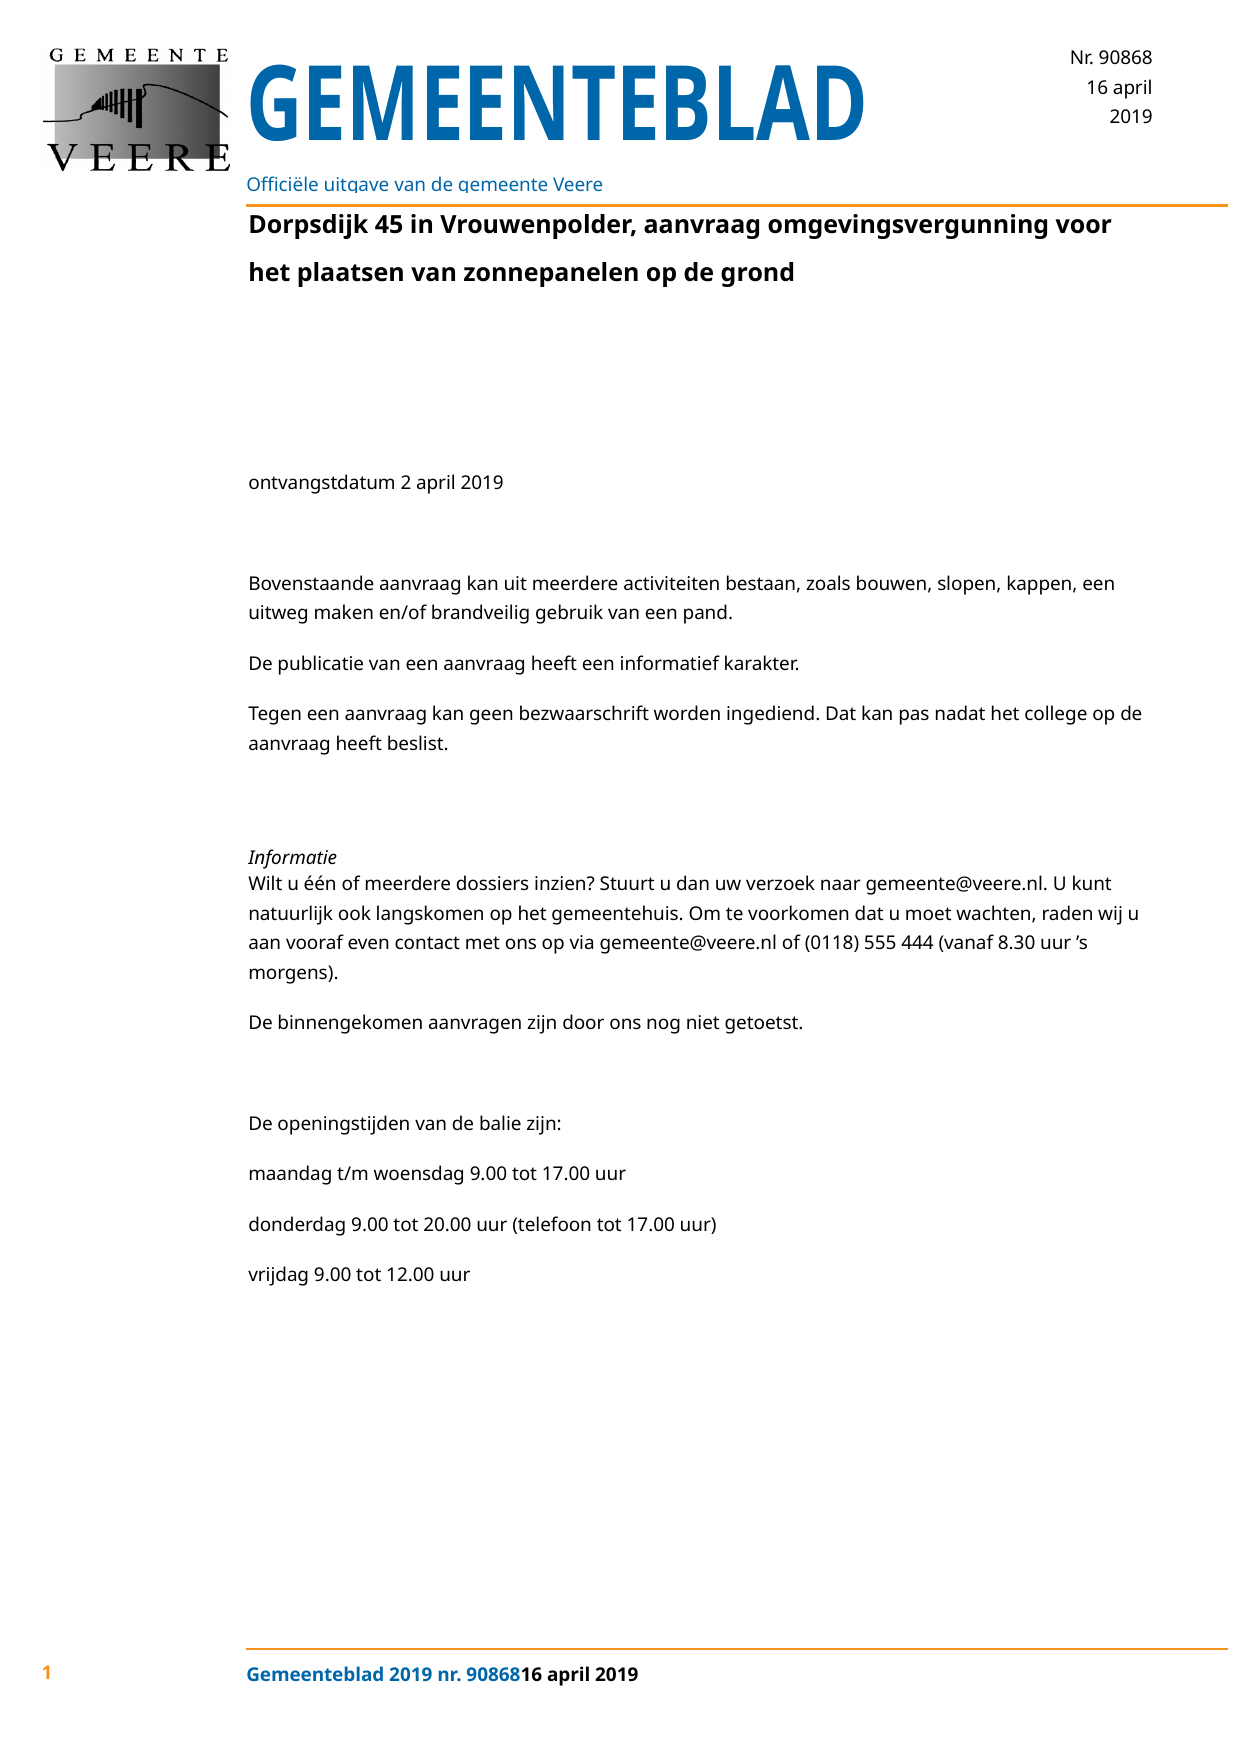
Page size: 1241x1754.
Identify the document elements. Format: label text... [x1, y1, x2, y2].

text ontvangstdatum 2 april 2019 [248, 469, 1152, 495]
text Informatie [248, 844, 1152, 870]
picture [41, 47, 231, 172]
text maandag t/m woensdag 9.00 tot 17.00 uur [248, 1161, 1152, 1186]
text Tegen een aanvraag kan geen bezwaarschrift worden ingediend. Dat kan pas nadat het college op de aanvraag heeft beslist. [248, 700, 1152, 756]
text Dorpsdijk 45 in Vrouwenpolder, aanvraag omgevingsvergunning voor het plaatsen van zonnepanelen op de grond [248, 207, 1152, 288]
text De openingstijden van de balie zijn: [248, 1110, 1152, 1136]
text Wilt u één of meerdere dossiers inzien? Stuurt u dan uw verzoek naar gemeente@veere.nl. U kunt natuurlijk ook langskomen op het gemeentehuis. Om te voorkomen dat u moet wachten, raden wij u aan vooraf even contact met ons op via gemeente@veere.nl of (0118) 555 444 (vanaf 8.30 uur ’s morgens). [248, 870, 1152, 984]
text De publicatie van een aanvraag heeft een informatief karakter. [248, 650, 1152, 676]
text Bovenstaande aanvraag kan uit meerdere activiteiten bestaan, zoals bouwen, slopen, kappen, een uitweg maken en/of brandveilig gebruik van een pand. [248, 570, 1152, 625]
text vrijdag 9.00 tot 12.00 uur [248, 1261, 1152, 1287]
text donderdag 9.00 tot 20.00 uur (telefoon tot 17.00 uur) [248, 1211, 1152, 1237]
text De binnengekomen aanvragen zijn door ons nog niet getoetst. [248, 1009, 1152, 1035]
